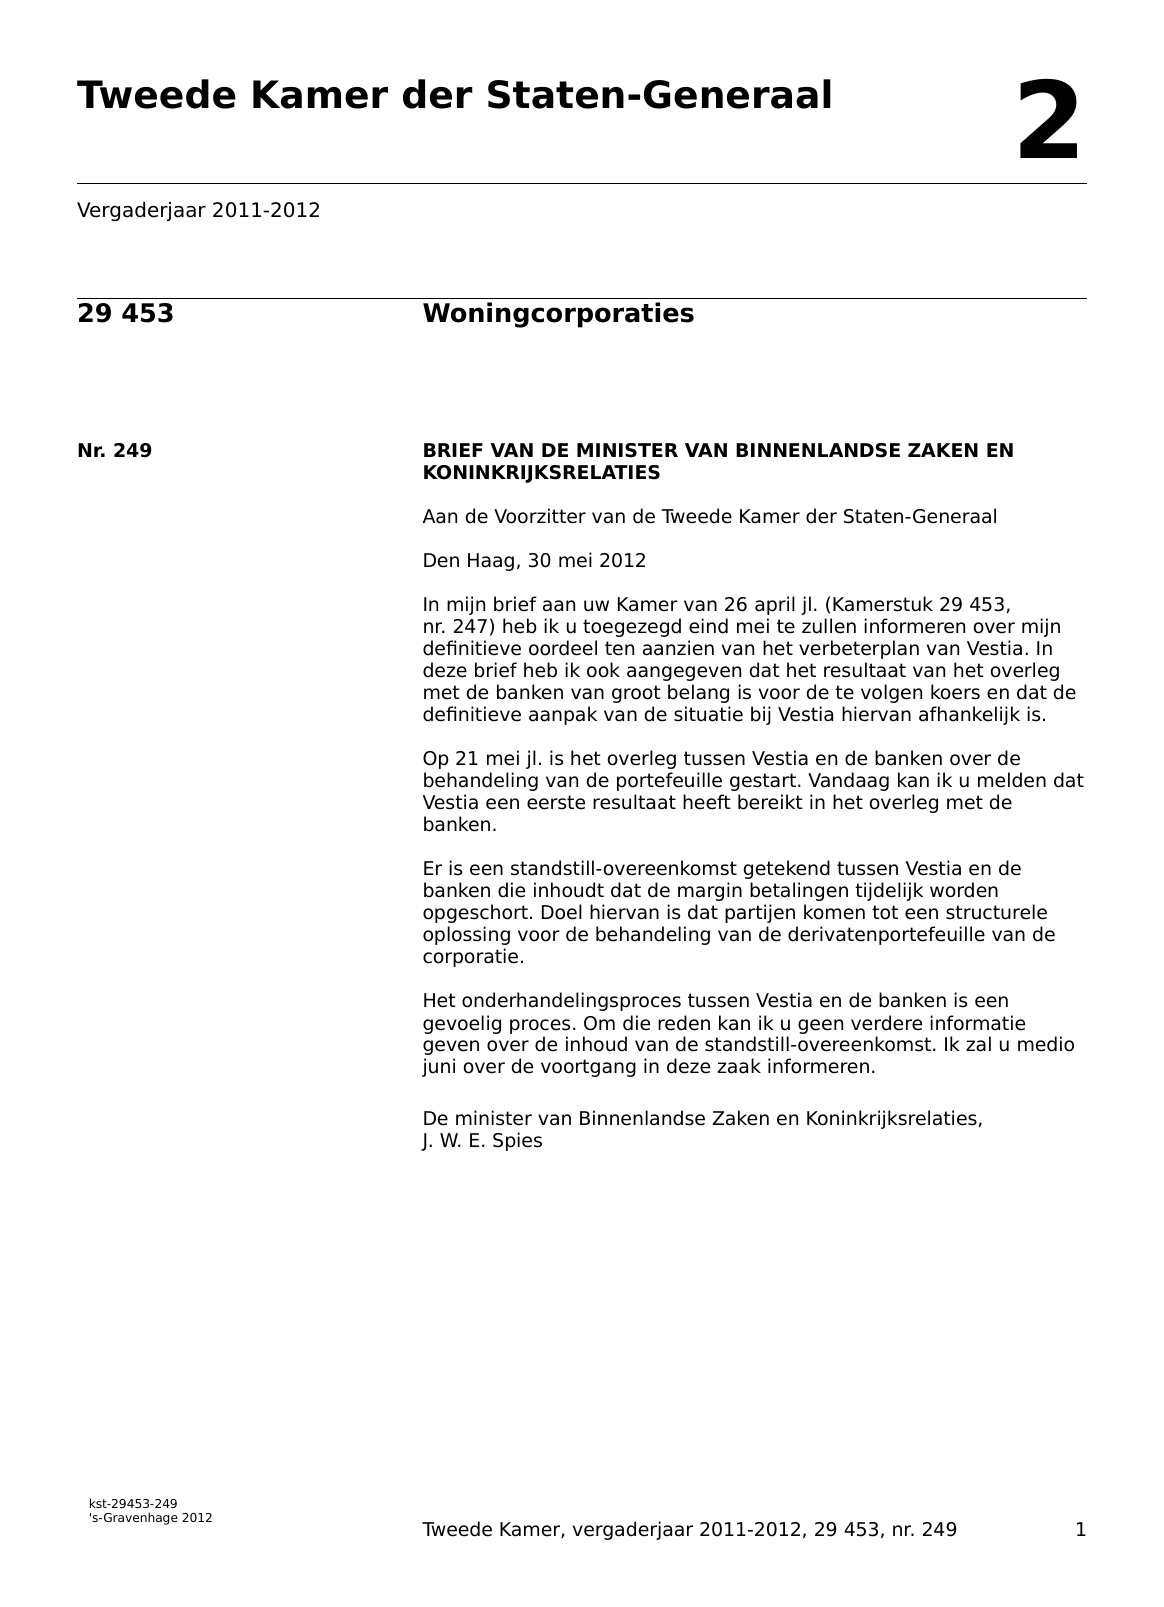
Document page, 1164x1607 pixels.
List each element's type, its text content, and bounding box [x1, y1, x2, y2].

text 's-Gravenhage 2012 [88, 1511, 323, 1525]
text Het onderhandelingsproces tussen Vestia en de banken is een gevoelig proces. Om die reden kan ik u geen verdere informatie geven over de inhoud van de standstill-overeenkomst. Ik zal u medio juni over de voortgang in deze zaak informeren. [422, 990, 1087, 1078]
text In mijn brief aan uw Kamer van 26 april jl. (Kamerstuk 29 453, nr. 247) heb ik u toegezegd eind mei te zullen informeren over mijn definitieve oordeel ten aanzien van het verbeterplan van Vestia. In deze brief heb ik ook aangegeven dat het resultaat van het overleg met de banken van groot belang is voor de te volgen koers en dat de definitieve aanpak van de situatie bij Vestia hiervan afhankelijk is. [422, 594, 1087, 726]
table_header Tweede Kamer der Staten-Generaal [77, 59, 886, 183]
subtitle Nr. 249 BRIEF VAN DE MINISTER VAN BINNENLANDSE ZAKEN EN KONINKRIJKSRELATIES [77, 440, 1087, 484]
subtitle 29 453 Woningcorporaties [77, 299, 1087, 329]
text Op 21 mei jl. is het overleg tussen Vestia en de banken over de behandeling van de portefeuille gestart. Vandaag kan ik u melden dat Vestia een eerste resultaat heeft bereikt in het overleg met de banken. [422, 748, 1087, 836]
table_cell Vergaderjaar 2011-2012 [77, 184, 1087, 298]
text Den Haag, 30 mei 2012 [422, 550, 1087, 572]
table_header 2 [886, 59, 1087, 183]
text De minister van Binnenlandse Zaken en Koninkrijksrelaties, J. W. E. Spies [422, 1108, 1087, 1152]
text kst-29453-249 [88, 1497, 323, 1511]
text Aan de Voorzitter van de Tweede Kamer der Staten-Generaal [422, 506, 1087, 528]
text Er is een standstill-overeenkomst getekend tussen Vestia en de banken die inhoudt dat de margin betalingen tijdelijk worden opgeschort. Doel hiervan is dat partijen komen tot een structurele oplossing voor de behandeling van de derivatenportefeuille van de corporatie. [422, 858, 1087, 968]
